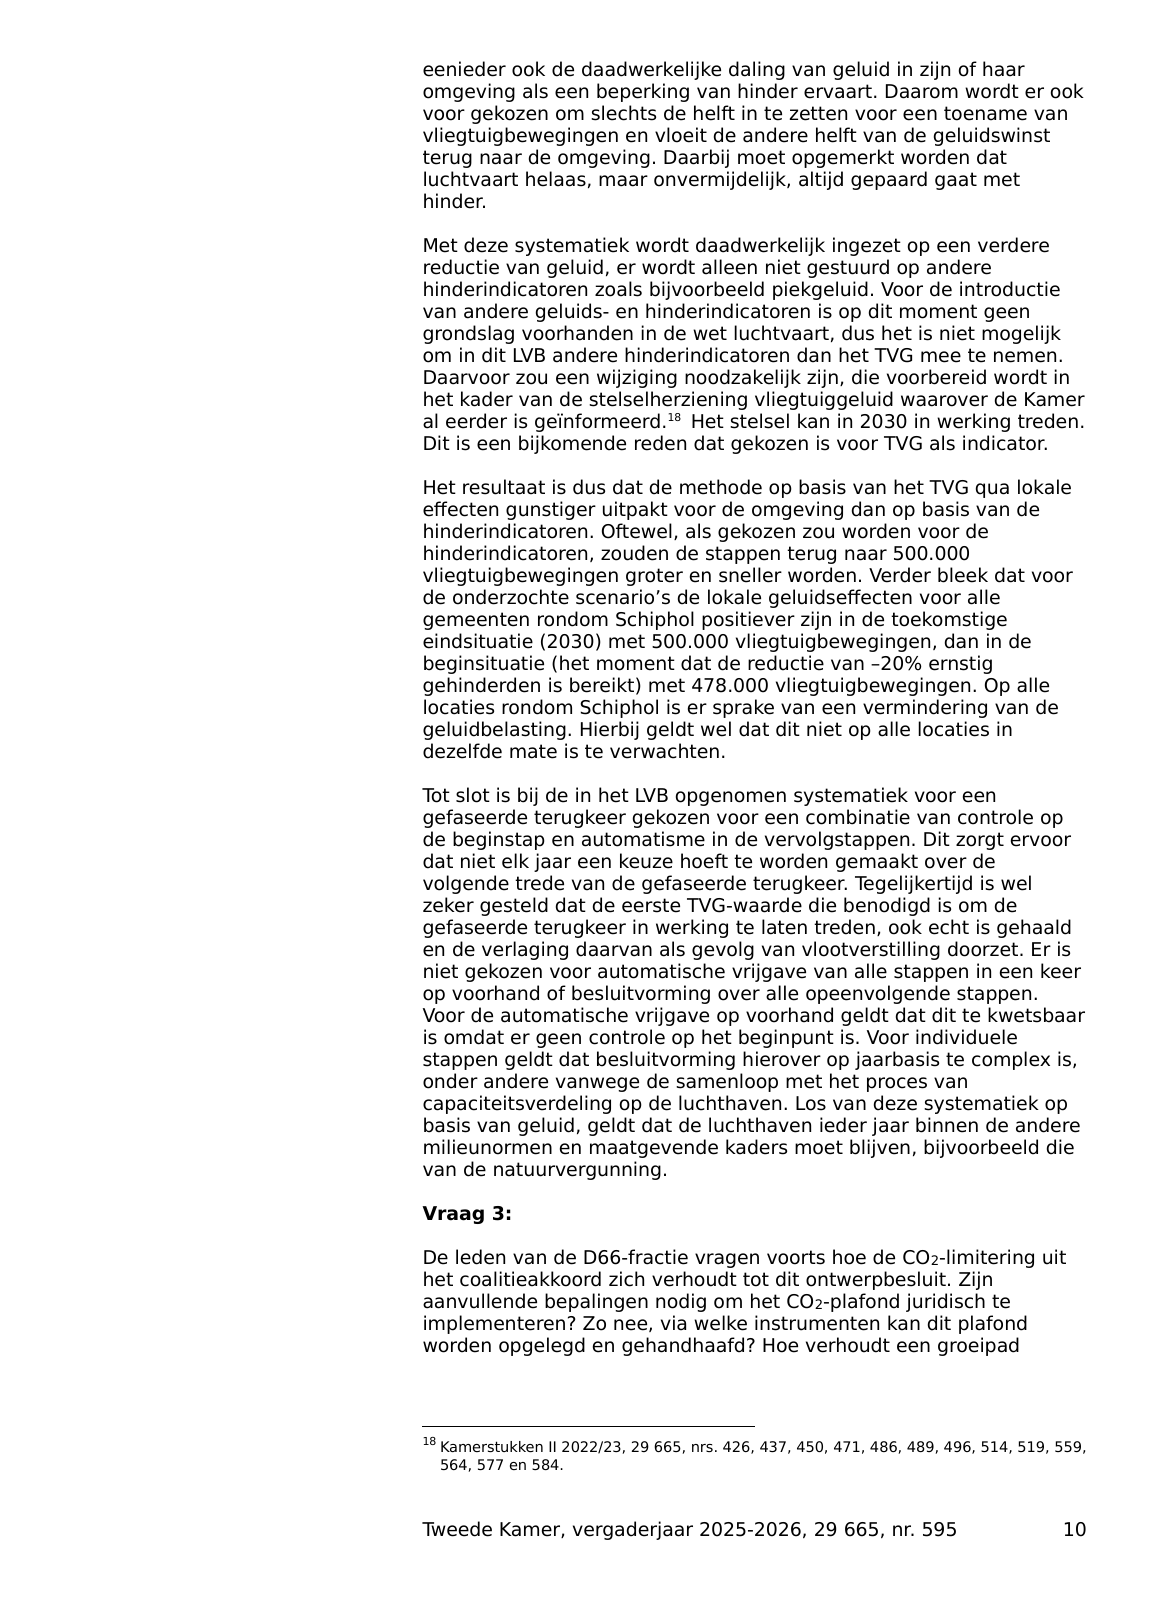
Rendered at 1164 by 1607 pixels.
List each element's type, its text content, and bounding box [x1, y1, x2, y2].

text eenieder ook de daadwerkelijke daling van geluid in zijn of haar omgeving als een beperking van hinder ervaart. Daarom wordt er ook voor gekozen om slechts de helft in te zetten voor een toename van vliegtuigbewegingen en vloeit de andere helft van de geluidswinst terug naar de omgeving. Daarbij moet opgemerkt worden dat luchtvaart helaas, maar onvermijdelijk, altijd gepaard gaat met hinder. [422, 59, 1087, 213]
text Het resultaat is dus dat de methode op basis van het TVG qua lokale effecten gunstiger uitpakt voor de omgeving dan op basis van de hinderindicatoren. Oftewel, als gekozen zou worden voor de hinderindicatoren, zouden de stappen terug naar 500.000 vliegtuigbewegingen groter en sneller worden. Verder bleek dat voor de onderzochte scenario’s de lokale geluidseffecten voor alle gemeenten rondom Schiphol positiever zijn in de toekomstige eindsituatie (2030) met 500.000 vliegtuigbewegingen, dan in de beginsituatie (het moment dat de reductie van –20% ernstig gehinderden is bereikt) met 478.000 vliegtuigbewegingen. Op alle locaties rondom Schiphol is er sprake van een vermindering van de geluidbelasting. Hierbij geldt wel dat dit niet op alle locaties in dezelfde mate is te verwachten. [422, 477, 1087, 763]
text De leden van de D66-fractie vragen voorts hoe de CO2-limitering uit het coalitieakkoord zich verhoudt tot dit ontwerpbesluit. Zijn aanvullende bepalingen nodig om het CO2-plafond juridisch te implementeren? Zo nee, via welke instrumenten kan dit plafond worden opgelegd en gehandhaafd? Hoe verhoudt een groeipad [422, 1247, 1087, 1357]
text Met deze systematiek wordt daadwerkelijk ingezet op een verdere reductie van geluid, er wordt alleen niet gestuurd op andere hinderindicatoren zoals bijvoorbeeld piekgeluid. Voor de introductie van andere geluids- en hinderindicatoren is op dit moment geen grondslag voorhanden in de wet luchtvaart, dus het is niet mogelijk om in dit LVB andere hinderindicatoren dan het TVG mee te nemen. Daarvoor zou een wijziging noodzakelijk zijn, die voorbereid wordt in het kader van de stelselherziening vliegtuiggeluid waarover de Kamer al eerder is geïnformeerd. Het stelsel kan in 2030 in werking treden. Dit is een bijkomende reden dat gekozen is voor TVG als indicator. [422, 235, 1087, 455]
text Tot slot is bij de in het LVB opgenomen systematiek voor een gefaseerde terugkeer gekozen voor een combinatie van controle op de beginstap en automatisme in de vervolgstappen. Dit zorgt ervoor dat niet elk jaar een keuze hoeft te worden gemaakt over de volgende trede van de gefaseerde terugkeer. Tegelijkertijd is wel zeker gesteld dat de eerste TVG-waarde die benodigd is om de gefaseerde terugkeer in werking te laten treden, ook echt is gehaald en de verlaging daarvan als gevolg van vlootverstilling doorzet. Er is niet gekozen voor automatische vrijgave van alle stappen in een keer op voorhand of besluitvorming over alle opeenvolgende stappen. Voor de automatische vrijgave op voorhand geldt dat dit te kwetsbaar is omdat er geen controle op het beginpunt is. Voor individuele stappen geldt dat besluitvorming hierover op jaarbasis te complex is, onder andere vanwege de samenloop met het proces van capaciteitsverdeling op de luchthaven. Los van deze systematiek op basis van geluid, geldt dat de luchthaven ieder jaar binnen de andere milieunormen en maatgevende kaders moet blijven, bijvoorbeeld die van de natuurvergunning. [422, 785, 1087, 1181]
subtitle Vraag 3: [422, 1203, 1087, 1225]
text Kamerstukken II 2022/23, 29 665, nrs. 426, 437, 450, 471, 486, 489, 496, 514, 519, 559, 564, 577 en 584. [422, 1435, 1087, 1474]
